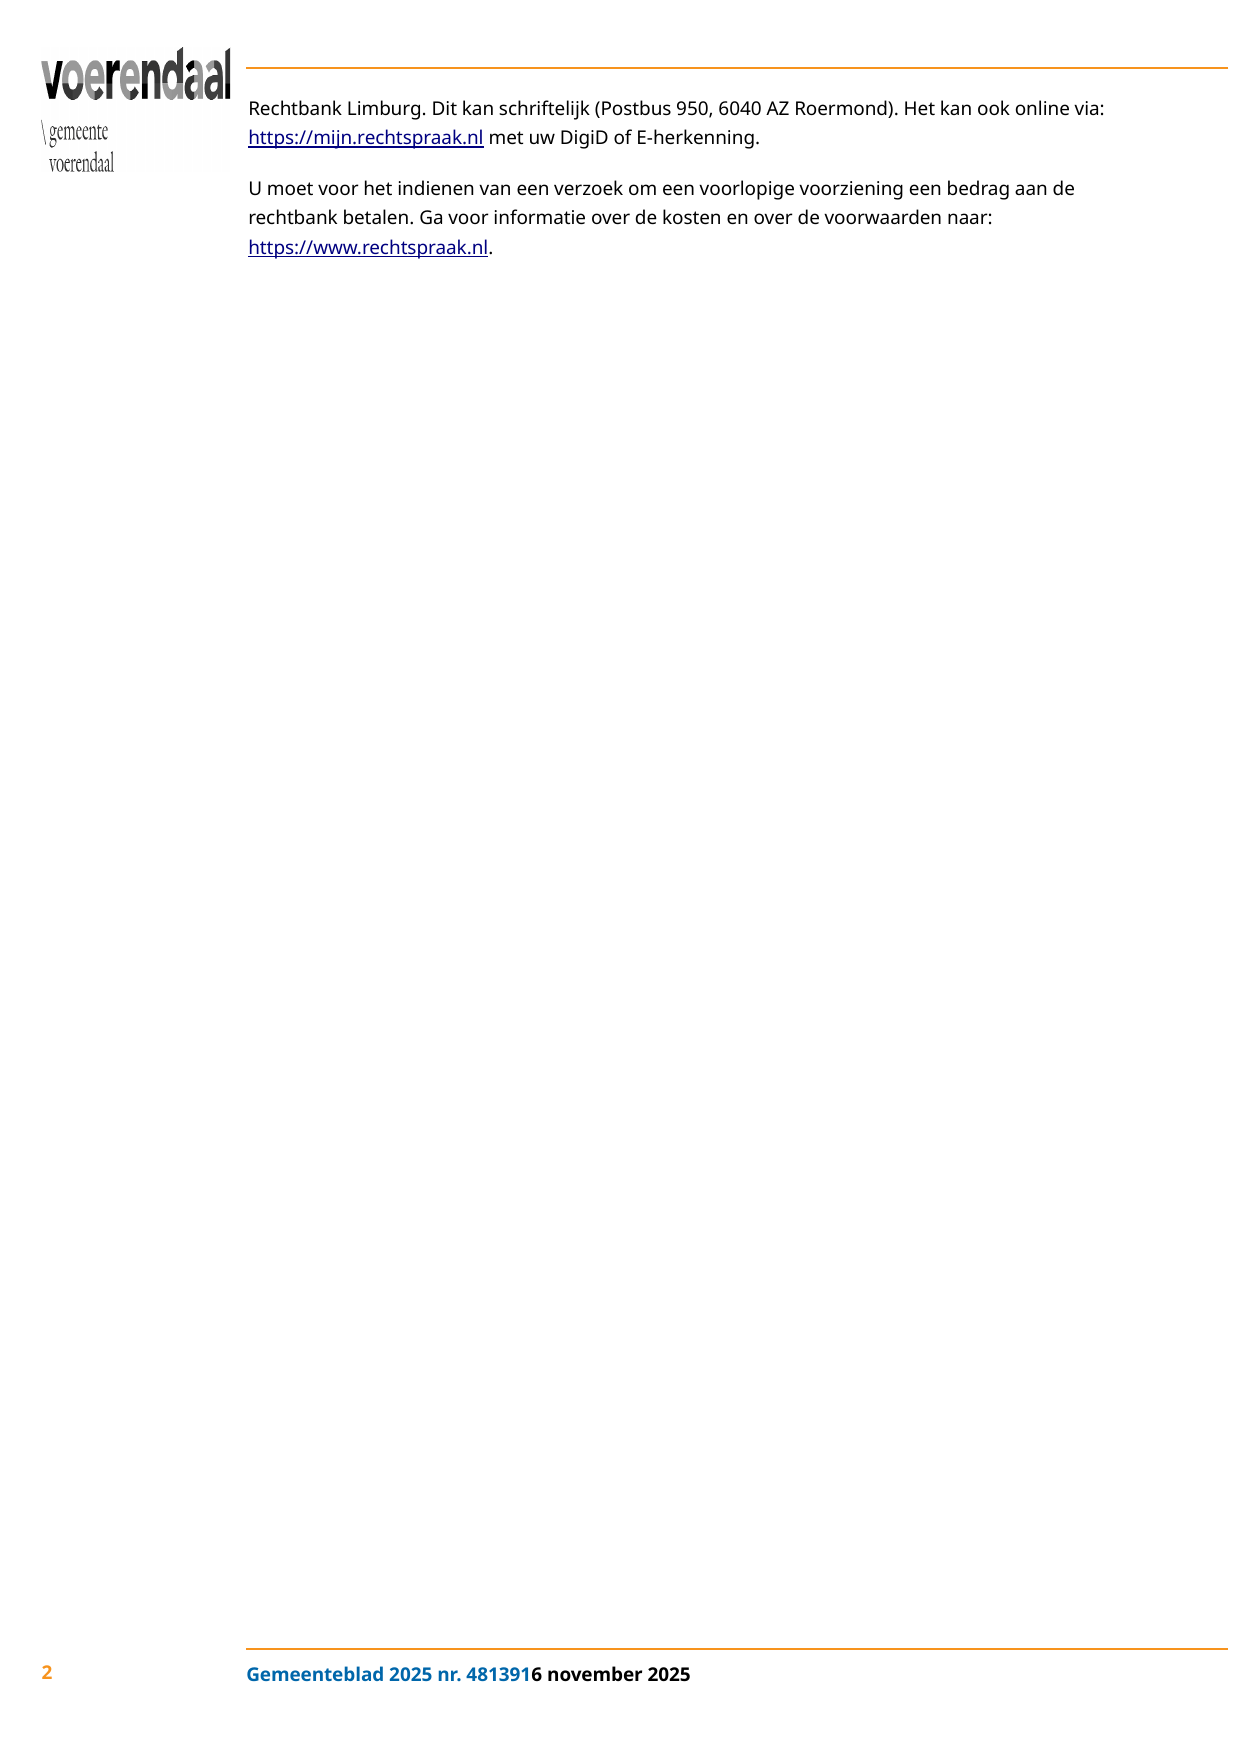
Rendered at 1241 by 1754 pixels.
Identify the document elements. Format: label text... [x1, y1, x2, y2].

text Rechtbank Limburg. Dit kan schriftelijk (Postbus 950, 6040 AZ Roermond). Het kan ook online via: https://mijn.rechtspraak.nl met uw DigiD of E-herkenning. [248, 95, 1152, 150]
picture [41, 47, 231, 172]
text U moet voor het indienen van een verzoek om een voorlopige voorziening een bedrag aan de rechtbank betalen. Ga voor informatie over de kosten en over de voorwaarden naar: https://www.rechtspraak.nl. [248, 175, 1152, 260]
